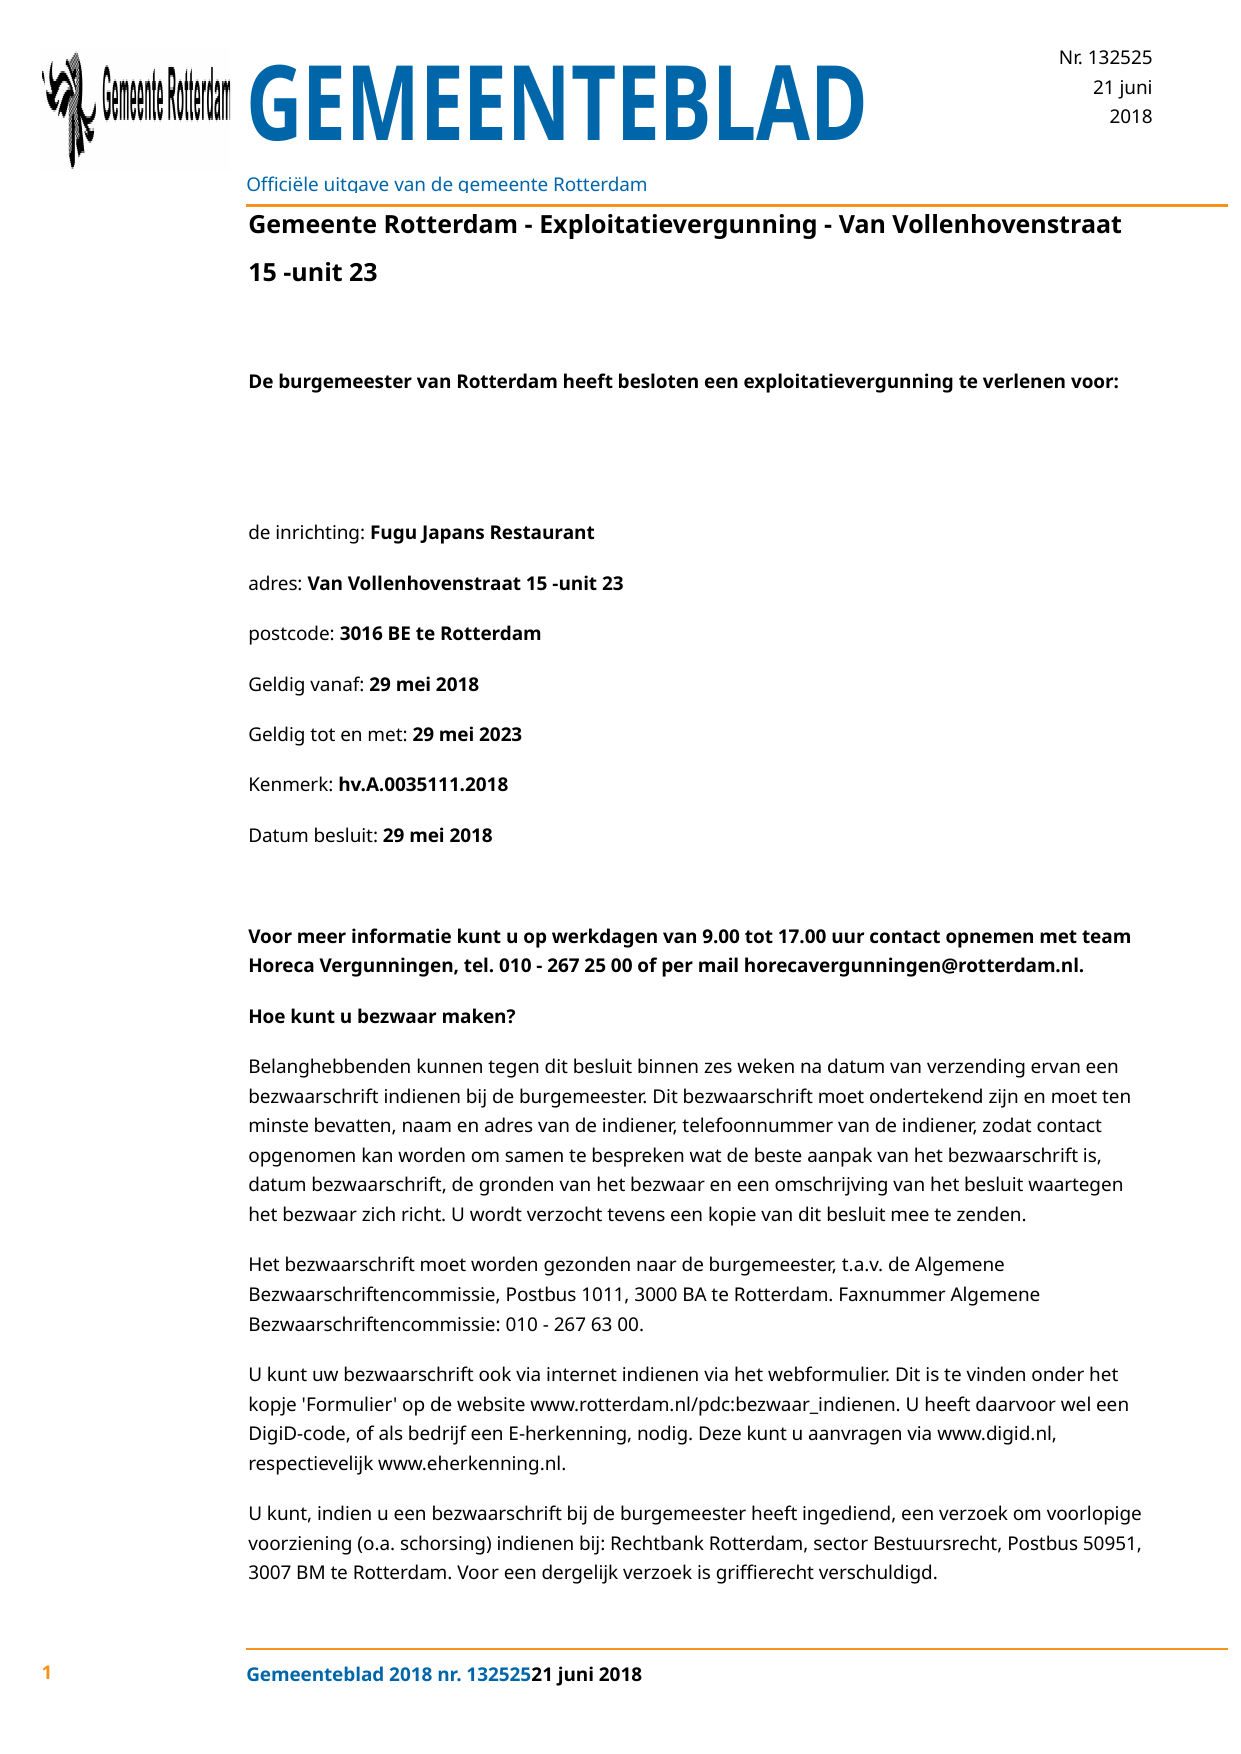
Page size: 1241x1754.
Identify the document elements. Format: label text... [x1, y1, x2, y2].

text U kunt uw bezwaarschrift ook via internet indienen via het webformulier. Dit is te vinden onder het kopje 'Formulier' op de website www.rotterdam.nl/pdc:bezwaar_indienen. U heeft daarvoor wel een DigiD-code, of als bedrijf een E-herkenning, nodig. Deze kunt u aanvragen via www.digid.nl, respectievelijk www.eherkenning.nl. [248, 1361, 1152, 1476]
text Datum besluit: 29 mei 2018 [248, 822, 1152, 848]
picture [41, 47, 231, 172]
text U kunt, indien u een bezwaarschrift bij de burgemeester heeft ingediend, een verzoek om voorlopige voorziening (o.a. schorsing) indienen bij: Rechtbank Rotterdam, sector Bestuursrecht, Postbus 50951, 3007 BM te Rotterdam. Voor een dergelijk verzoek is griffierecht verschuldigd. [248, 1500, 1152, 1585]
text Hoe kunt u bezwaar maken? [248, 1003, 1152, 1029]
text Kenmerk: hv.A.0035111.2018 [248, 772, 1152, 797]
text adres: Van Vollenhovenstraat 15 -unit 23 [248, 570, 1152, 596]
text Belanghebbenden kunnen tegen dit besluit binnen zes weken na datum van verzending ervan een bezwaarschrift indienen bij de burgemeester. Dit bezwaarschrift moet ondertekend zijn en moet ten minste bevatten, naam en adres van de indiener, telefoonnummer van de indiener, zodat contact opgenomen kan worden om samen te bespreken wat de beste aanpak van het bezwaarschrift is, datum bezwaarschrift, de gronden van het bezwaar en een omschrijving van het besluit waartegen het bezwaar zich richt. U wordt verzocht tevens een kopie van dit besluit mee te zenden. [248, 1053, 1152, 1227]
text Het bezwaarschrift moet worden gezonden naar de burgemeester, t.a.v. de Algemene Bezwaarschriftencommissie, Postbus 1011, 3000 BA te Rotterdam. Faxnummer Algemene Bezwaarschriftencommissie: 010 - 267 63 00. [248, 1252, 1152, 1337]
text Gemeente Rotterdam - Exploitatievergunning - Van Vollenhovenstraat 15 -unit 23 [248, 207, 1152, 288]
text Voor meer informatie kunt u op werkdagen van 9.00 tot 17.00 uur contact opnemen met team Horeca Vergunningen, tel. 010 - 267 25 00 of per mail horecavergunningen@rotterdam.nl. [248, 923, 1152, 978]
text Geldig vanaf: 29 mei 2018 [248, 671, 1152, 697]
text postcode: 3016 BE te Rotterdam [248, 620, 1152, 646]
text De burgemeester van Rotterdam heeft besloten een exploitatievergunning te verlenen voor: [248, 368, 1152, 394]
text Geldig tot en met: 29 mei 2023 [248, 721, 1152, 747]
text de inrichting: Fugu Japans Restaurant [248, 519, 1152, 545]
